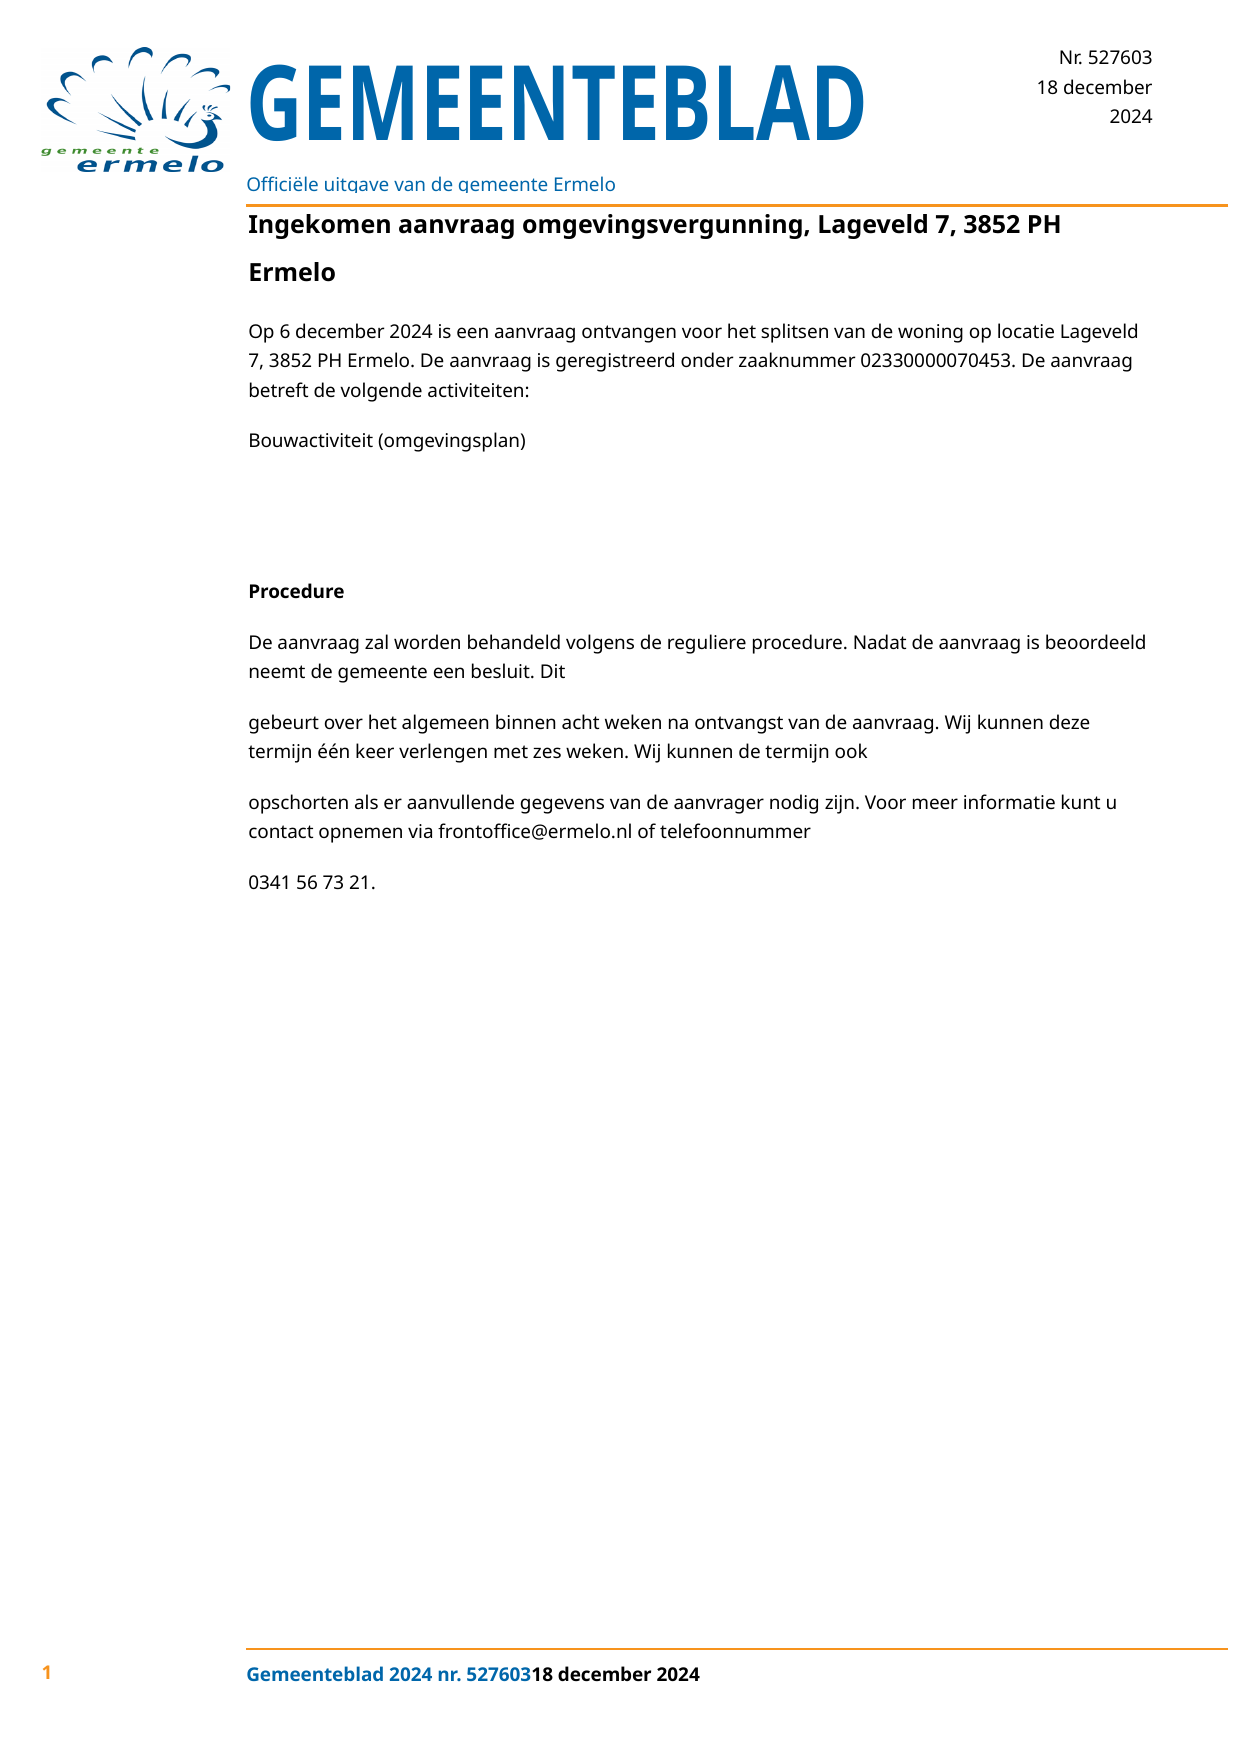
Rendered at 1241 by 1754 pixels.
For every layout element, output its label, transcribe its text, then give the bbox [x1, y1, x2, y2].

text Op 6 december 2024 is een aanvraag ontvangen voor het splitsen van de woning op locatie Lageveld 7, 3852 PH Ermelo. De aanvraag is geregistreerd onder zaaknummer 02330000070453. De aanvraag betreft de volgende activiteiten: [248, 318, 1152, 403]
picture [41, 47, 231, 172]
text 0341 56 73 21. [248, 869, 1152, 895]
text gebeurt over het algemeen binnen acht weken na ontvangst van de aanvraag. Wij kunnen deze termijn één keer verlengen met zes weken. Wij kunnen de termijn ook [248, 709, 1152, 764]
text Procedure [248, 579, 1152, 604]
text Ingekomen aanvraag omgevingsvergunning, Lageveld 7, 3852 PH Ermelo [248, 207, 1152, 288]
text De aanvraag zal worden behandeld volgens de reguliere procedure. Nadat de aanvraag is beoordeeld neemt de gemeente een besluit. Dit [248, 629, 1152, 684]
text opschorten als er aanvullende gegevens van de aanvrager nodig zijn. Voor meer informatie kunt u contact opnemen via frontoffice@ermelo.nl of telefoonnummer [248, 789, 1152, 844]
text Bouwactiviteit (omgevingsplan) [248, 427, 1152, 453]
